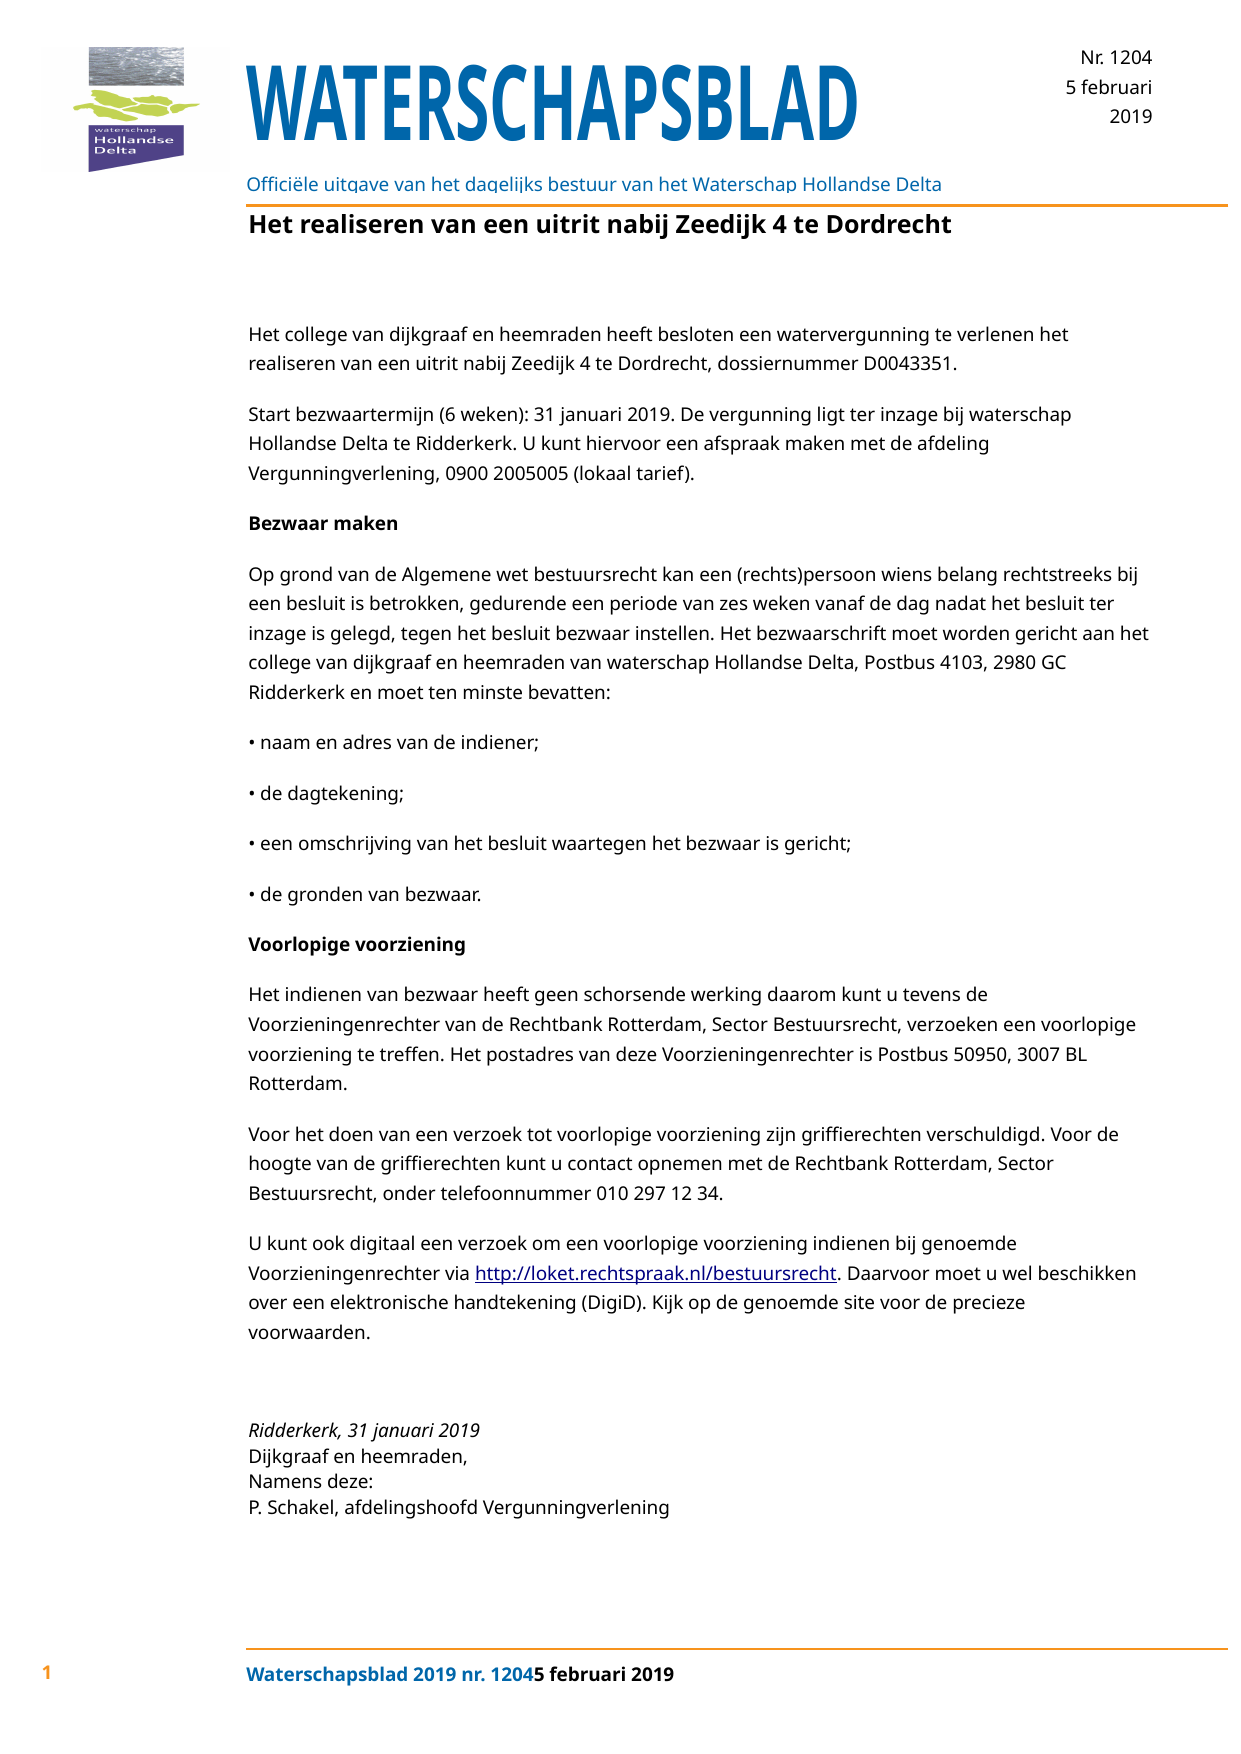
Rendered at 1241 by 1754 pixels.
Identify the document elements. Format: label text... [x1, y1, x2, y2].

text Bezwaar maken [248, 510, 1152, 536]
text • een omschrijving van het besluit waartegen het bezwaar is gericht; [248, 830, 1152, 856]
text Voor het doen van een verzoek tot voorlopige voorziening zijn griffierechten verschuldigd. Voor de hoogte van de griffierechten kunt u contact opnemen met de Rechtbank Rotterdam, Sector Bestuursrecht, onder telefoonnummer 010 297 12 34. [248, 1121, 1152, 1206]
text Namens deze: [248, 1469, 1152, 1494]
text Het indienen van bezwaar heeft geen schorsende werking daarom kunt u tevens de Voorzieningenrechter van de Rechtbank Rotterdam, Sector Bestuursrecht, verzoeken een voorlopige voorziening te treffen. Het postadres van deze Voorzieningenrechter is Postbus 50950, 3007 BL Rotterdam. [248, 982, 1152, 1096]
text • de gronden van bezwaar. [248, 881, 1152, 906]
text Ridderkerk, 31 januari 2019 [248, 1417, 1152, 1443]
text U kunt ook digitaal een verzoek om een voorlopige voorziening indienen bij genoemde Voorzieningenrechter via http://loket.rechtspraak.nl/bestuursrecht. Daarvoor moet u wel beschikken over een elektronische handtekening (DigiD). Kijk op de genoemde site voor de precieze voorwaarden. [248, 1230, 1152, 1345]
text Het realiseren van een uitrit nabij Zeedijk 4 te Dordrecht [248, 207, 1152, 241]
text Dijkgraaf en heemraden, [248, 1443, 1152, 1469]
text P. Schakel, afdelingshoofd Vergunningverlening [248, 1494, 1152, 1520]
picture [41, 47, 231, 172]
text Op grond van de Algemene wet bestuursrecht kan een (rechts)persoon wiens belang rechtstreeks bij een besluit is betrokken, gedurende een periode van zes weken vanaf de dag nadat het besluit ter inzage is gelegd, tegen het besluit bezwaar instellen. Het bezwaarschrift moet worden gericht aan het college van dijkgraaf en heemraden van waterschap Hollandse Delta, Postbus 4103, 2980 GC Ridderkerk en moet ten minste bevatten: [248, 561, 1152, 705]
text Start bezwaartermijn (6 weken): 31 januari 2019. De vergunning ligt ter inzage bij waterschap Hollandse Delta te Ridderkerk. U kunt hiervoor een afspraak maken met de afdeling Vergunningverlening, 0900 2005005 (lokaal tarief). [248, 401, 1152, 486]
text Voorlopige voorziening [248, 931, 1152, 957]
text • naam en adres van de indiener; [248, 729, 1152, 755]
text Het college van dijkgraaf en heemraden heeft besloten een watervergunning te verlenen het realiseren van een uitrit nabij Zeedijk 4 te Dordrecht, dossiernummer D0043351. [248, 321, 1152, 376]
text • de dagtekening; [248, 780, 1152, 806]
